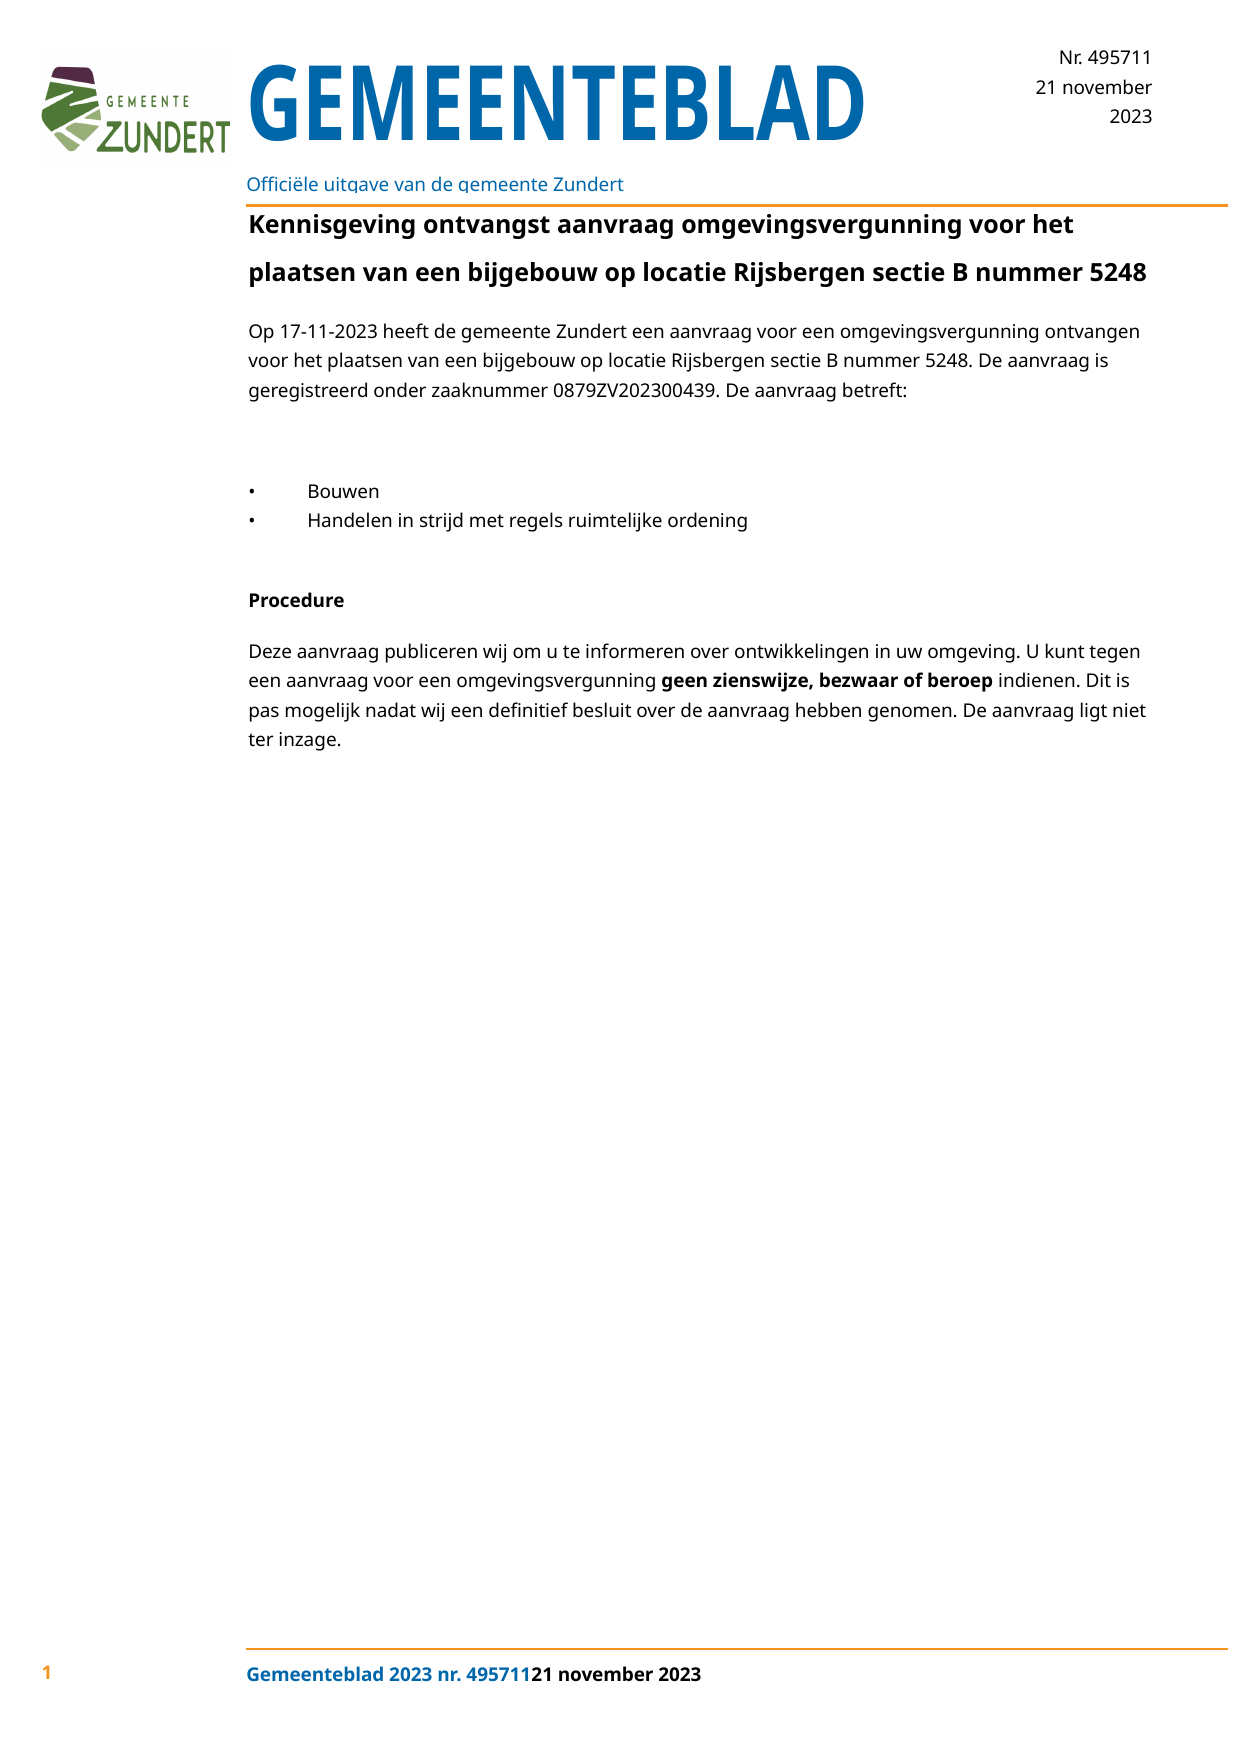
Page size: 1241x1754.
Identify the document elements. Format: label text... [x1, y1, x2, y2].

picture [41, 47, 231, 172]
text Kennisgeving ontvangst aanvraag omgevingsvergunning voor het plaatsen van een bijgebouw op locatie Rijsbergen sectie B nummer 5248 [248, 207, 1152, 288]
text Op 17-11-2023 heeft de gemeente Zundert een aanvraag voor een omgevingsvergunning ontvangen voor het plaatsen van een bijgebouw op locatie Rijsbergen sectie B nummer 5248. De aanvraag is geregistreerd onder zaaknummer 0879ZV202300439. De aanvraag betreft: [248, 318, 1152, 403]
list Handelen in strijd met regels ruimtelijke ordening [248, 507, 1152, 533]
text Deze aanvraag publiceren wij om u te informeren over ontwikkelingen in uw omgeving. U kunt tegen een aanvraag voor een omgevingsvergunning geen zienswijze, bezwaar of beroep indienen. Dit is pas mogelijk nadat wij een definitief besluit over de aanvraag hebben genomen. De aanvraag ligt niet ter inzage. [248, 638, 1152, 752]
text Procedure [248, 587, 1152, 613]
list Bouwen [248, 478, 1152, 504]
